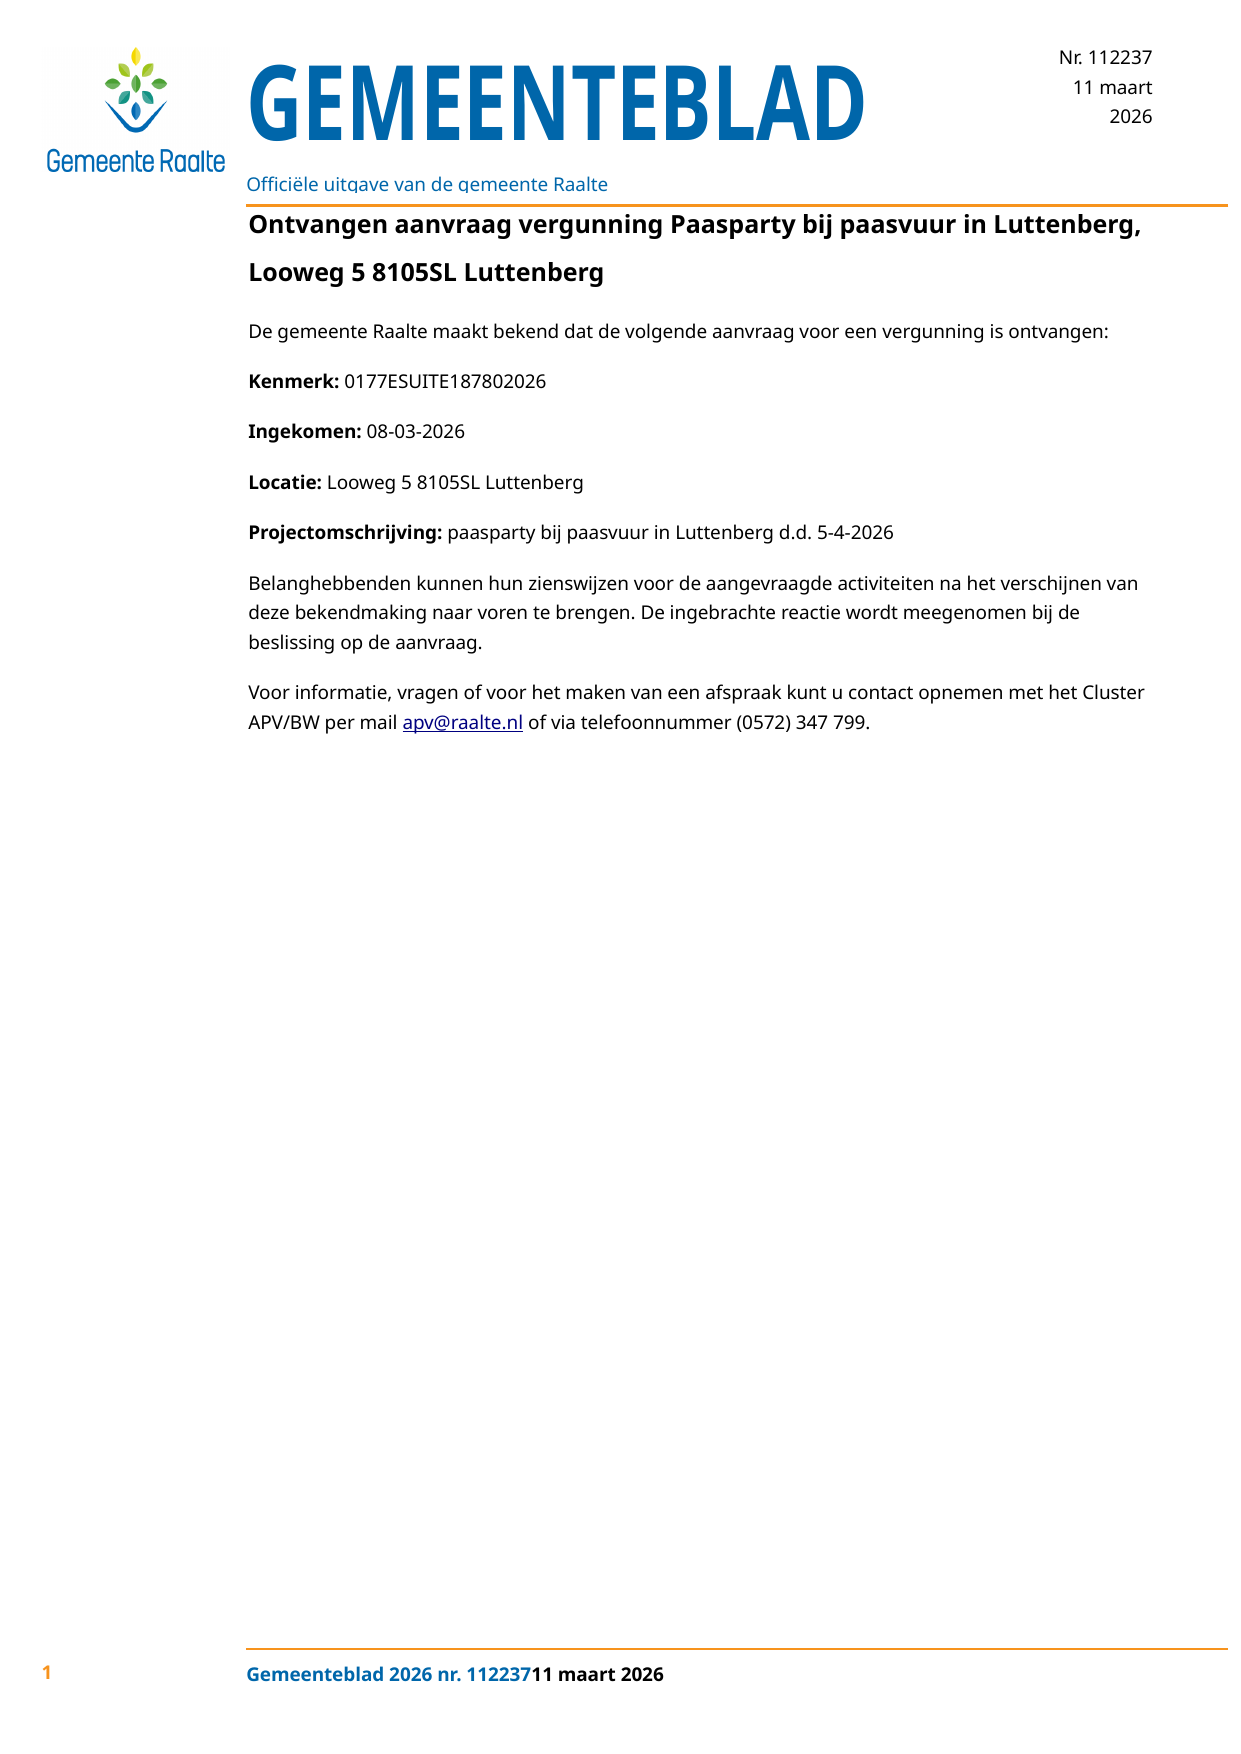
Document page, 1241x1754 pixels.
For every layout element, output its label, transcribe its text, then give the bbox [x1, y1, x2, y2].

text Projectomschrijving: paasparty bij paasvuur in Luttenberg d.d. 5-4-2026 [248, 519, 1152, 545]
text Voor informatie, vragen of voor het maken van een afspraak kunt u contact opnemen met het Cluster APV/BW per mail apv@raalte.nl of via telefoonnummer (0572) 347 799. [248, 679, 1152, 735]
text Ontvangen aanvraag vergunning Paasparty bij paasvuur in Luttenberg, Looweg 5 8105SL Luttenberg [248, 207, 1152, 288]
text Locatie: Looweg 5 8105SL Luttenberg [248, 469, 1152, 495]
text De gemeente Raalte maakt bekend dat de volgende aanvraag voor een vergunning is ontvangen: [248, 318, 1152, 344]
text Ingekomen: 08-03-2026 [248, 419, 1152, 444]
text Kenmerk: 0177ESUITE187802026 [248, 368, 1152, 394]
text Belanghebbenden kunnen hun zienswijzen voor de aangevraagde activiteiten na het verschijnen van deze bekendmaking naar voren te brengen. De ingebrachte reactie wordt meegenomen bij de beslissing op de aanvraag. [248, 570, 1152, 655]
picture [41, 47, 231, 172]
